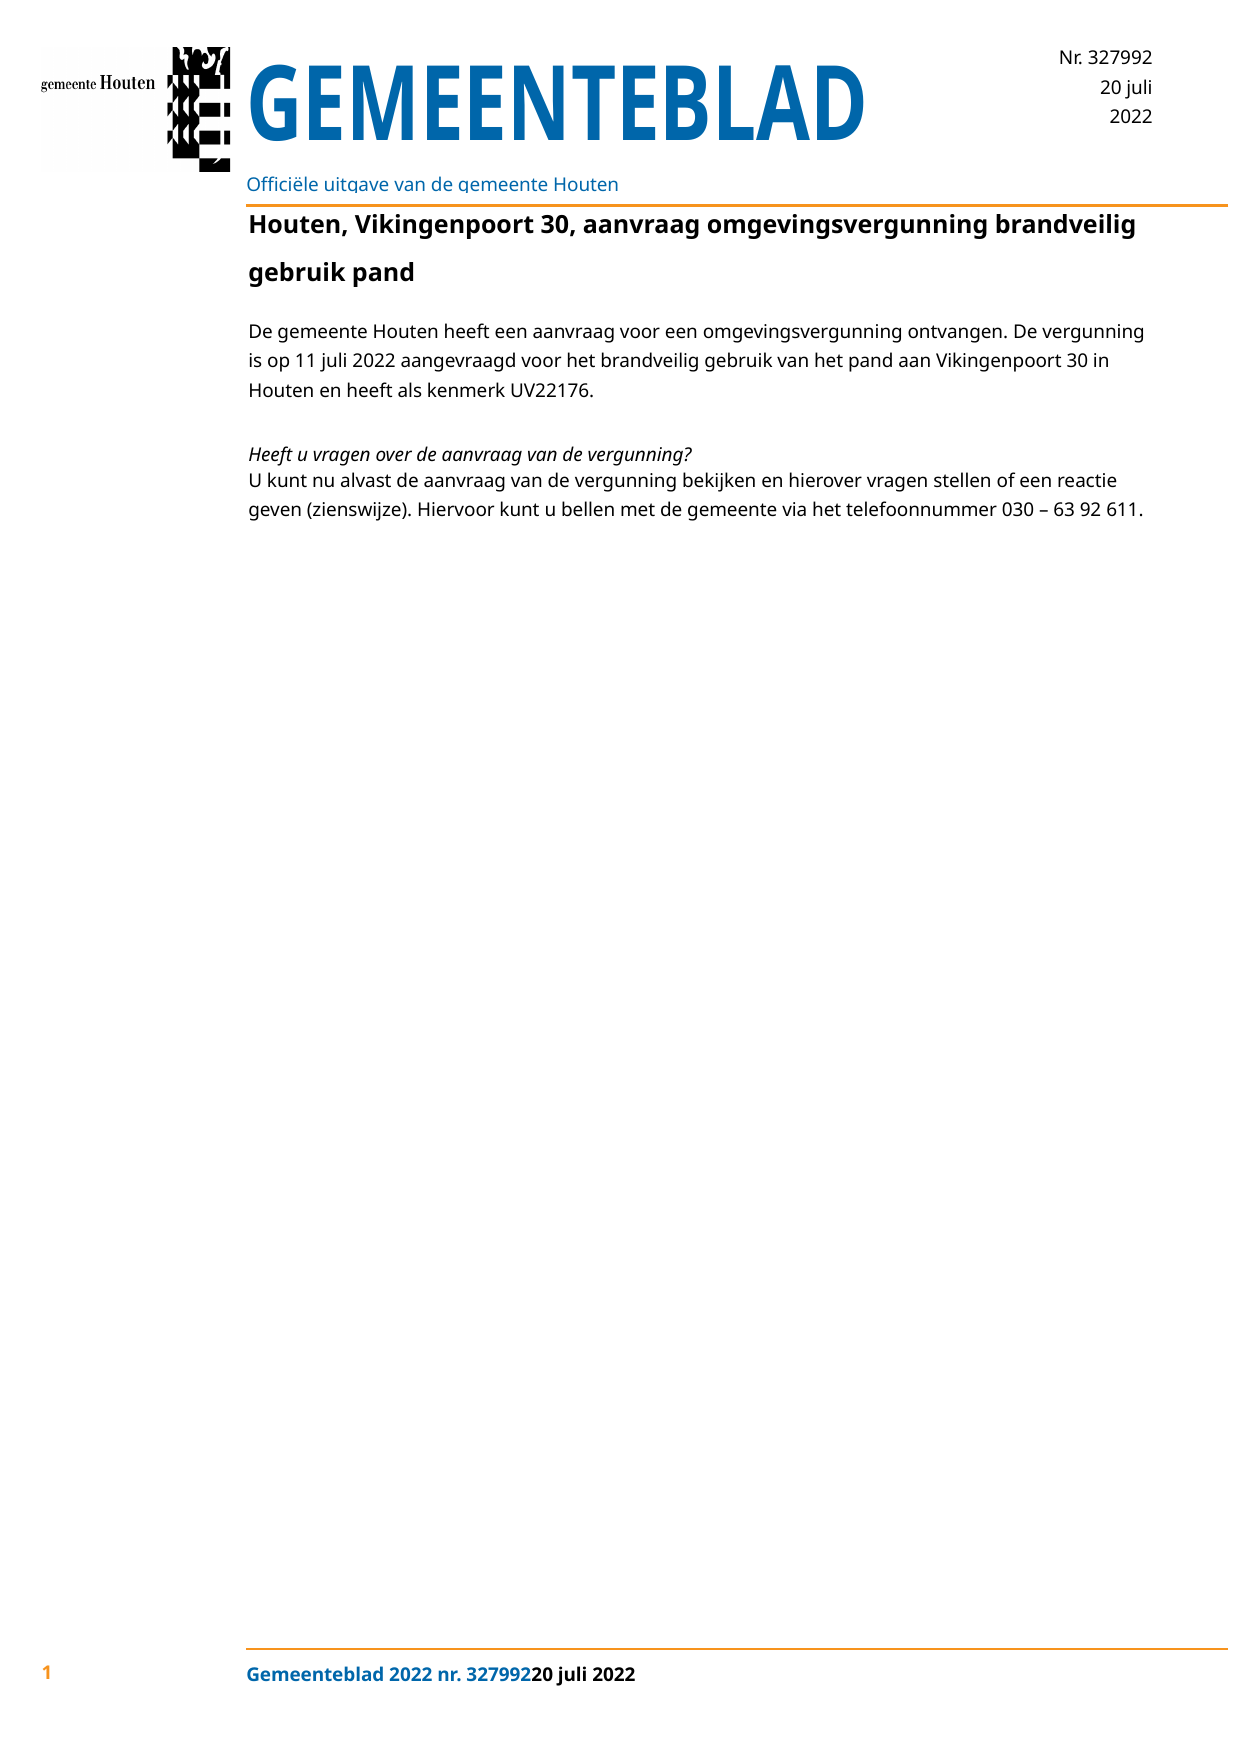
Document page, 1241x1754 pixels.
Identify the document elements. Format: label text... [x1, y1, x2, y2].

picture [41, 47, 231, 172]
text Heeft u vragen over de aanvraag van de vergunning? [248, 441, 1152, 467]
text Houten, Vikingenpoort 30, aanvraag omgevingsvergunning brandveilig gebruik pand [248, 207, 1152, 288]
text De gemeente Houten heeft een aanvraag voor een omgevingsvergunning ontvangen. De vergunning is op 11 juli 2022 aangevraagd voor het brandveilig gebruik van het pand aan Vikingenpoort 30 in Houten en heeft als kenmerk UV22176. [248, 318, 1152, 403]
text U kunt nu alvast de aanvraag van de vergunning bekijken en hierover vragen stellen of een reactie geven (zienswijze). Hiervoor kunt u bellen met de gemeente via het telefoonnummer 030 – 63 92 611. [248, 467, 1152, 522]
